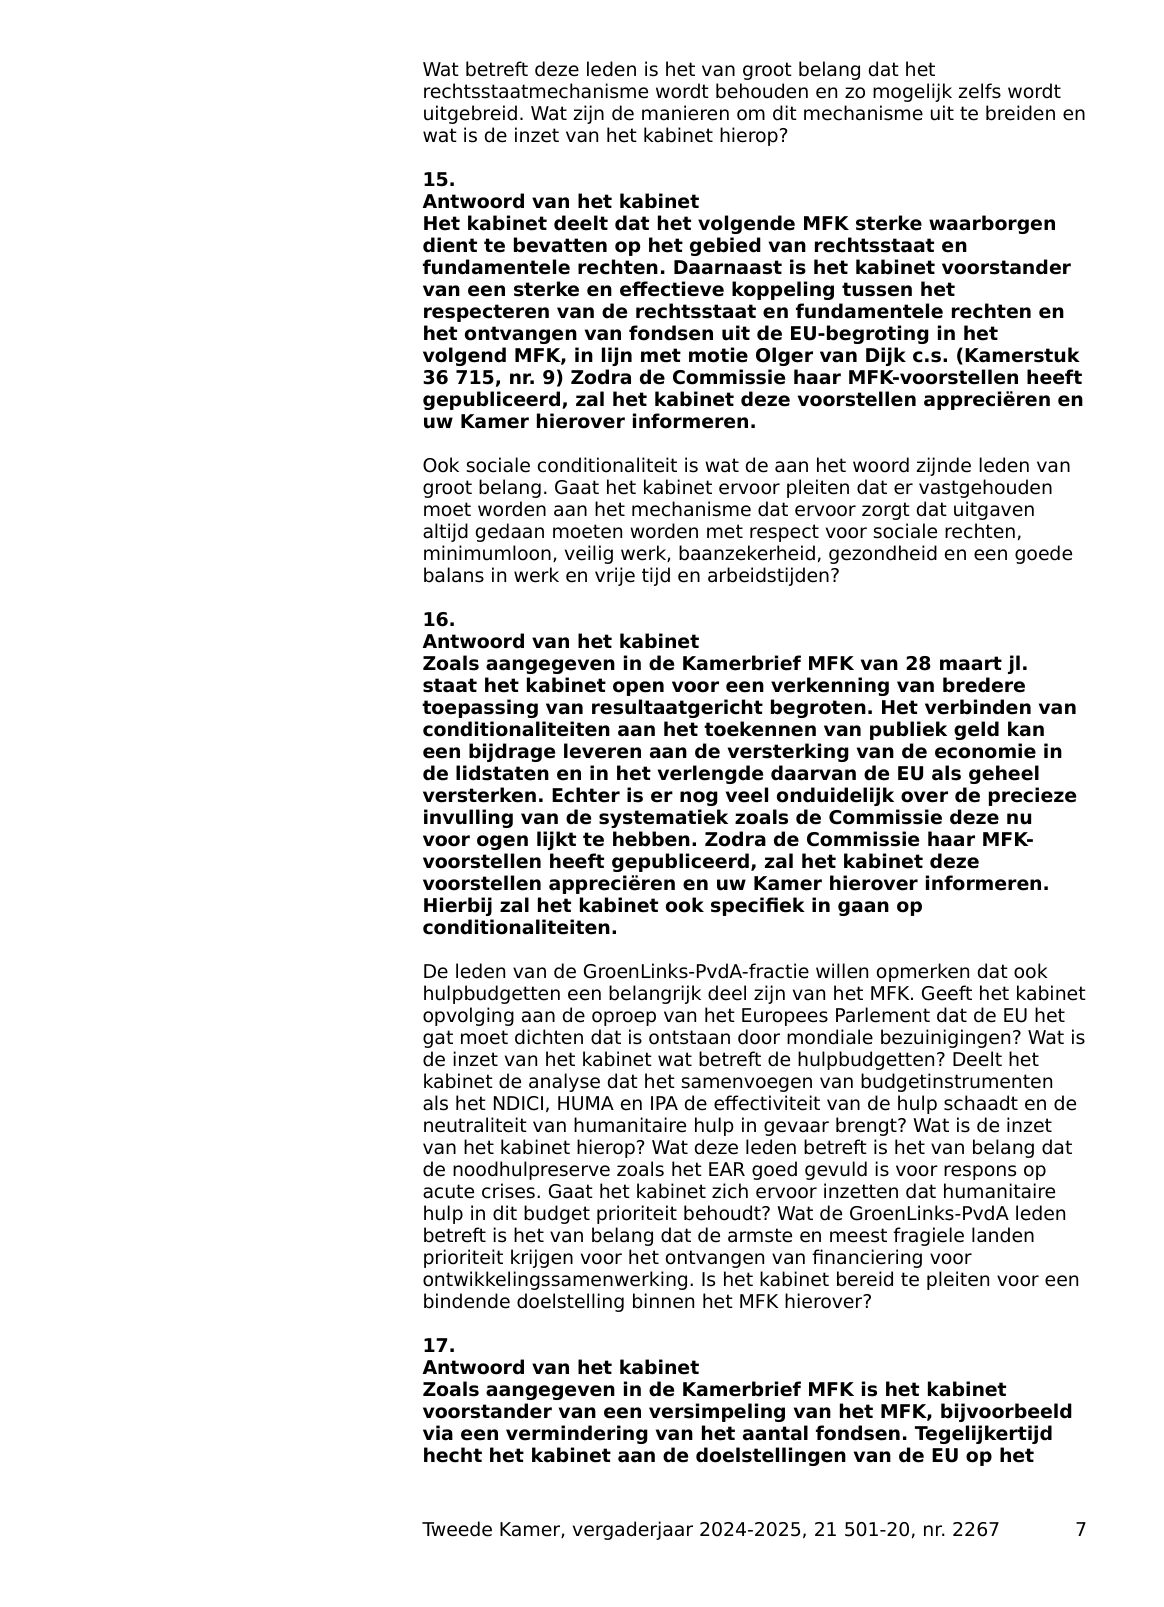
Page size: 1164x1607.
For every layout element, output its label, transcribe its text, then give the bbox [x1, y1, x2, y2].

text Zoals aangegeven in de Kamerbrief MFK is het kabinet voorstander van een versimpeling van het MFK, bijvoorbeeld via een vermindering van het aantal fondsen. Tegelijkertijd hecht het kabinet aan de doelstellingen van de EU op het [422, 1379, 1087, 1467]
text Ook sociale conditionaliteit is wat de aan het woord zijnde leden van groot belang. Gaat het kabinet ervoor pleiten dat er vastgehouden moet worden aan het mechanisme dat ervoor zorgt dat uitgaven altijd gedaan moeten worden met respect voor sociale rechten, minimumloon, veilig werk, baanzekerheid, gezondheid en een goede balans in werk en vrije tijd en arbeidstijden? [422, 455, 1087, 587]
text Wat betreft deze leden is het van groot belang dat het rechtsstaatmechanisme wordt behouden en zo mogelijk zelfs wordt uitgebreid. Wat zijn de manieren om dit mechanisme uit te breiden en wat is de inzet van het kabinet hierop? [422, 59, 1087, 147]
text Antwoord van het kabinet [422, 1357, 1087, 1379]
text 17. [422, 1335, 1087, 1357]
text 16. [422, 609, 1087, 631]
text Het kabinet deelt dat het volgende MFK sterke waarborgen dient te bevatten op het gebied van rechtsstaat en fundamentele rechten. Daarnaast is het kabinet voorstander van een sterke en effectieve koppeling tussen het respecteren van de rechtsstaat en fundamentele rechten en het ontvangen van fondsen uit de EU-begroting in het volgend MFK, in lijn met motie Olger van Dijk c.s. (Kamerstuk 36 715, nr. 9) Zodra de Commissie haar MFK-voorstellen heeft gepubliceerd, zal het kabinet deze voorstellen appreciëren en uw Kamer hierover informeren. [422, 213, 1087, 433]
text Zoals aangegeven in de Kamerbrief MFK van 28 maart jl. staat het kabinet open voor een verkenning van bredere toepassing van resultaatgericht begroten. Het verbinden van conditionaliteiten aan het toekennen van publiek geld kan een bijdrage leveren aan de versterking van de economie in de lidstaten en in het verlengde daarvan de EU als geheel versterken. Echter is er nog veel onduidelijk over de precieze invulling van de systematiek zoals de Commissie deze nu voor ogen lijkt te hebben. Zodra de Commissie haar MFK-voorstellen heeft gepubliceerd, zal het kabinet deze voorstellen appreciëren en uw Kamer hierover informeren. Hierbij zal het kabinet ook specifiek in gaan op conditionaliteiten. [422, 653, 1087, 939]
text Antwoord van het kabinet [422, 191, 1087, 213]
text De leden van de GroenLinks-PvdA-fractie willen opmerken dat ook hulpbudgetten een belangrijk deel zijn van het MFK. Geeft het kabinet opvolging aan de oproep van het Europees Parlement dat de EU het gat moet dichten dat is ontstaan door mondiale bezuinigingen? Wat is de inzet van het kabinet wat betreft de hulpbudgetten? Deelt het kabinet de analyse dat het samenvoegen van budgetinstrumenten als het NDICI, HUMA en IPA de effectiviteit van de hulp schaadt en de neutraliteit van humanitaire hulp in gevaar brengt? Wat is de inzet van het kabinet hierop? Wat deze leden betreft is het van belang dat de noodhulpreserve zoals het EAR goed gevuld is voor respons op acute crises. Gaat het kabinet zich ervoor inzetten dat humanitaire hulp in dit budget prioriteit behoudt? Wat de GroenLinks-PvdA leden betreft is het van belang dat de armste en meest fragiele landen prioriteit krijgen voor het ontvangen van financiering voor ontwikkelingssamenwerking. Is het kabinet bereid te pleiten voor een bindende doelstelling binnen het MFK hierover? [422, 961, 1087, 1313]
text 15. [422, 169, 1087, 191]
text Antwoord van het kabinet [422, 631, 1087, 653]
